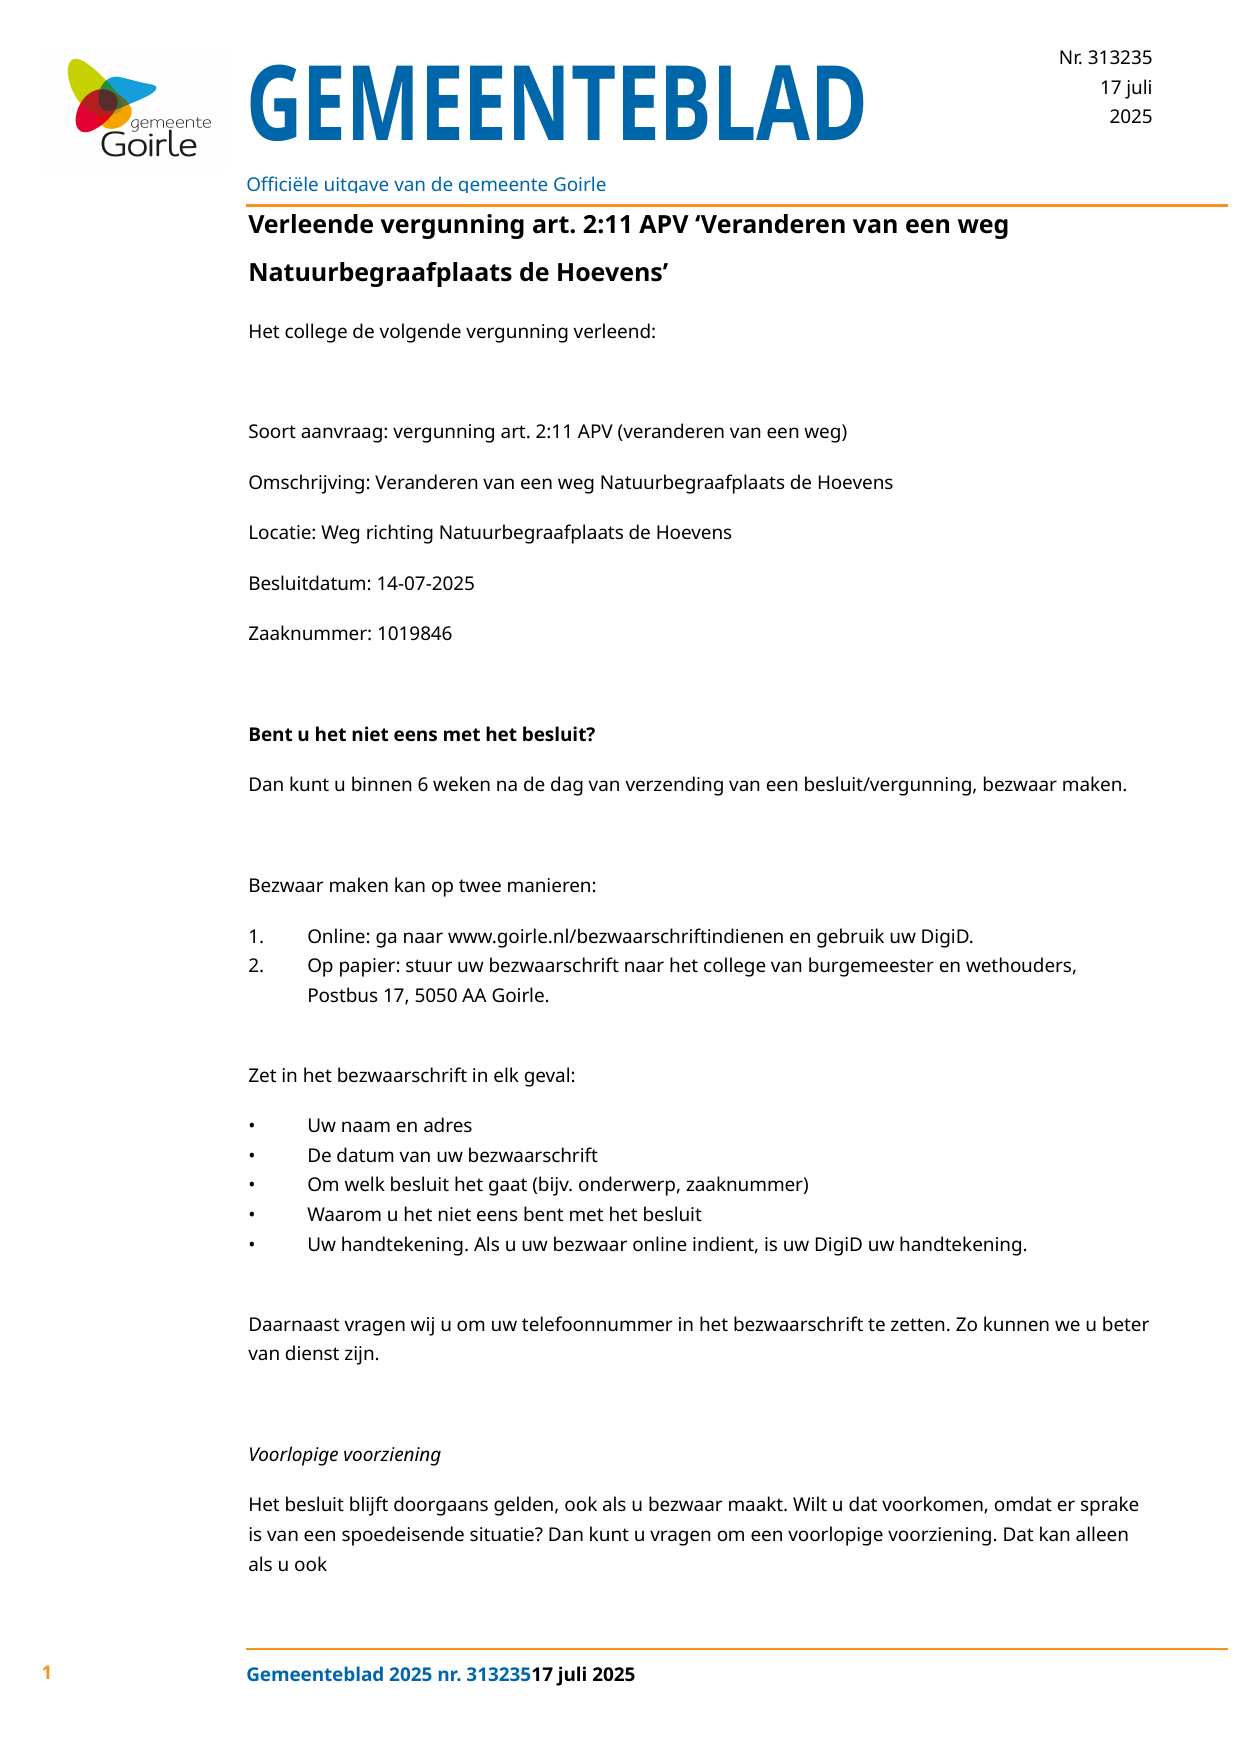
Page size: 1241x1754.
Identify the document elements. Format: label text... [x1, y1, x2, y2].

text Bezwaar maken kan op twee manieren: [248, 872, 1152, 898]
text Het college de volgende vergunning verleend: [248, 318, 1152, 344]
picture [41, 47, 231, 172]
list Uw naam en adres [248, 1112, 1152, 1138]
text Omschrijving: Veranderen van een weg Natuurbegraafplaats de Hoevens [248, 469, 1152, 495]
list Op papier: stuur uw bezwaarschrift naar het college van burgemeester en wethouders, Postbus 17, 5050 AA Goirle. [248, 952, 1152, 1008]
text Voorlopige voorziening [248, 1441, 1152, 1467]
text Dan kunt u binnen 6 weken na de dag van verzending van een besluit/vergunning, bezwaar maken. [248, 772, 1152, 797]
list Om welk besluit het gaat (bijv. onderwerp, zaaknummer) [248, 1172, 1152, 1197]
text Verleende vergunning art. 2:11 APV ‘Veranderen van een weg Natuurbegraafplaats de Hoevens’ [248, 207, 1152, 288]
list Waarom u het niet eens bent met het besluit [248, 1201, 1152, 1227]
text Bent u het niet eens met het besluit? [248, 721, 1152, 747]
text Zaaknummer: 1019846 [248, 620, 1152, 646]
text Besluitdatum: 14-07-2025 [248, 570, 1152, 596]
text Het besluit blijft doorgaans gelden, ook als u bezwaar maakt. Wilt u dat voorkomen, omdat er sprake is van een spoedeisende situatie? Dan kunt u vragen om een voorlopige voorziening. Dat kan alleen als u ook [248, 1492, 1152, 1577]
text Locatie: Weg richting Natuurbegraafplaats de Hoevens [248, 519, 1152, 545]
text Zet in het bezwaarschrift in elk geval: [248, 1062, 1152, 1088]
list Online: ga naar www.goirle.nl/bezwaarschriftindienen en gebruik uw DigiD. [248, 923, 1152, 949]
list Uw handtekening. Als u uw bezwaar online indient, is uw DigiD uw handtekening. [248, 1231, 1152, 1257]
text Soort aanvraag: vergunning art. 2:11 APV (veranderen van een weg) [248, 419, 1152, 444]
list De datum van uw bezwaarschrift [248, 1142, 1152, 1168]
text Daarnaast vragen wij u om uw telefoonnummer in het bezwaarschrift te zetten. Zo kunnen we u beter van dienst zijn. [248, 1311, 1152, 1366]
